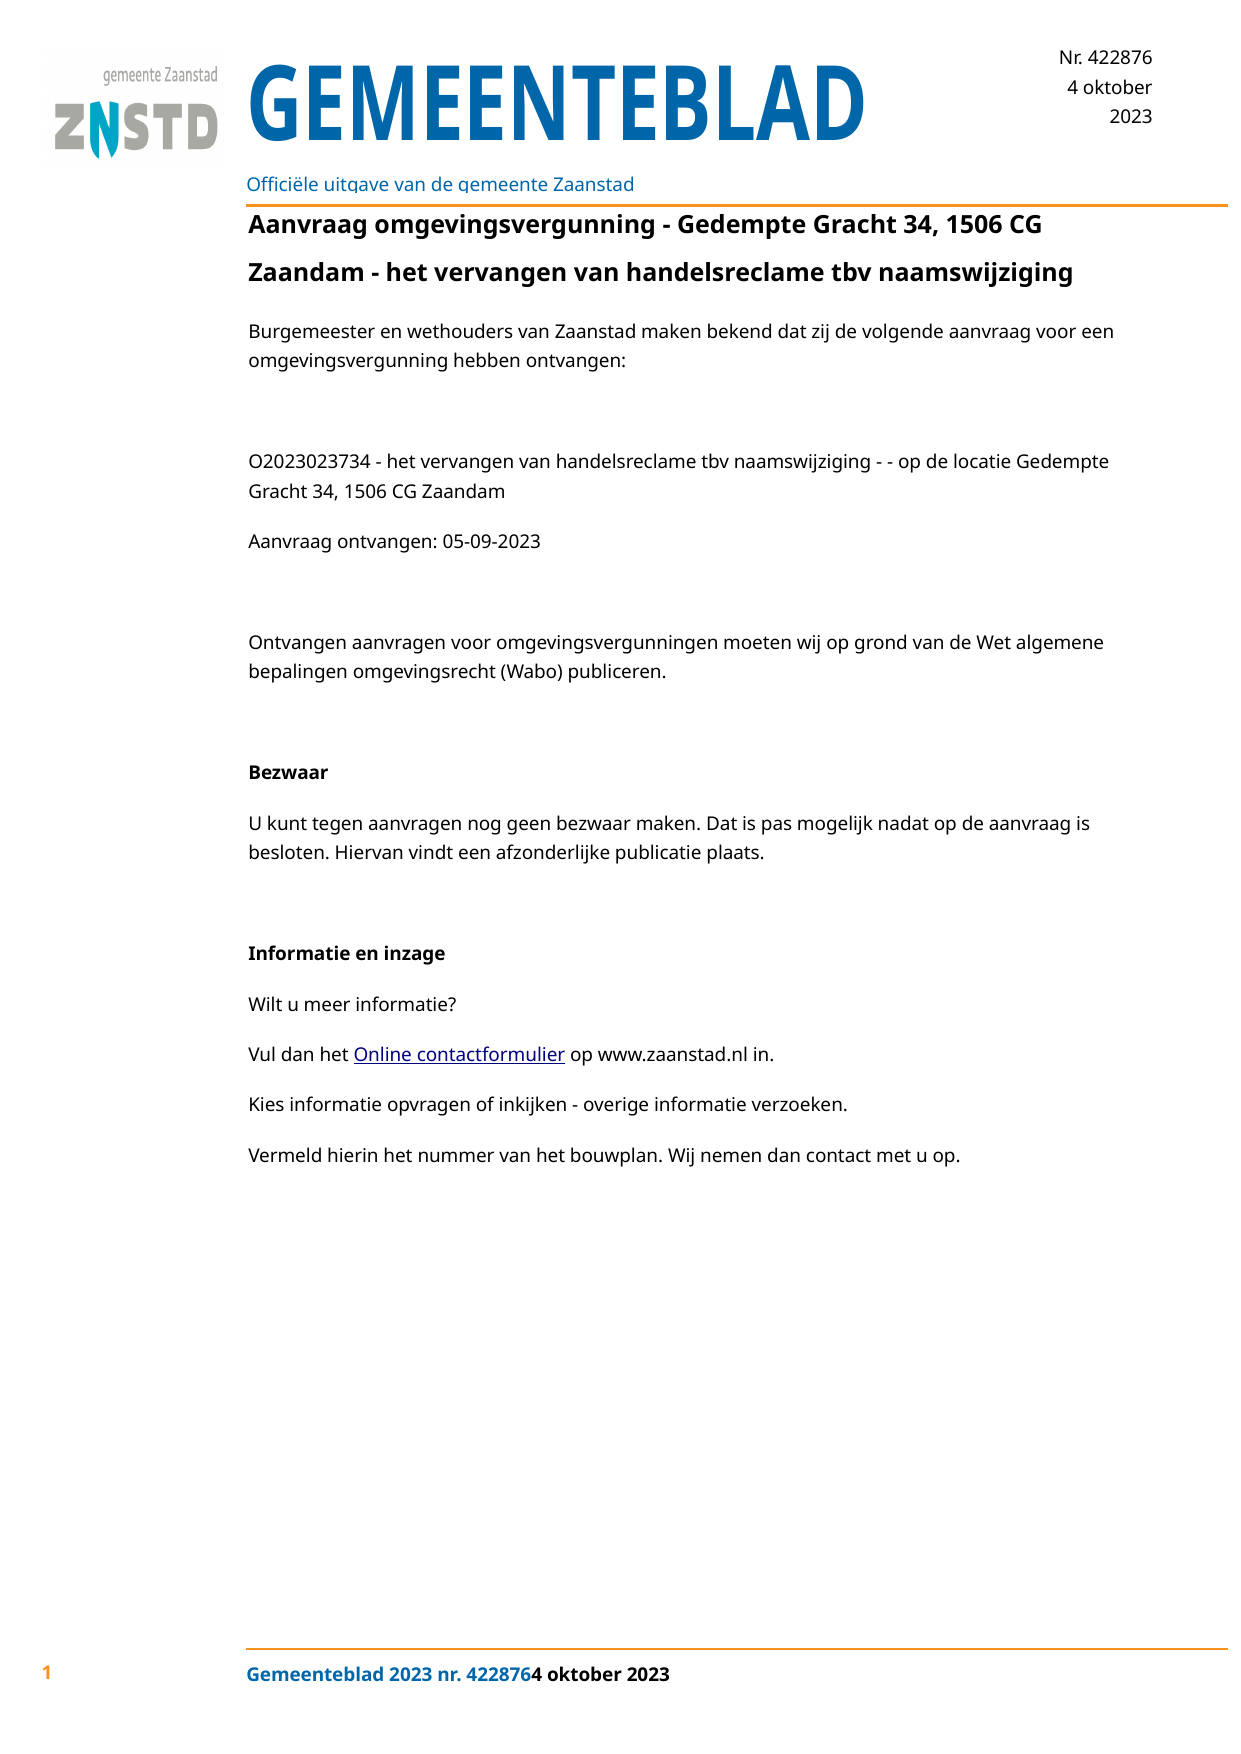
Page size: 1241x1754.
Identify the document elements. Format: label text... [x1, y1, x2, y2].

text Vermeld hierin het nummer van het bouwplan. Wij nemen dan contact met u op. [248, 1142, 1152, 1168]
text Kies informatie opvragen of inkijken - overige informatie verzoeken. [248, 1092, 1152, 1117]
text Aanvraag ontvangen: 05-09-2023 [248, 528, 1152, 554]
text Aanvraag omgevingsvergunning - Gedempte Gracht 34, 1506 CG Zaandam - het vervangen van handelsreclame tbv naamswijziging [248, 207, 1152, 288]
text Burgemeester en wethouders van Zaanstad maken bekend dat zij de volgende aanvraag voor een omgevingsvergunning hebben ontvangen: [248, 318, 1152, 373]
text Informatie en inzage [248, 940, 1152, 966]
picture [41, 47, 231, 172]
text Wilt u meer informatie? [248, 991, 1152, 1017]
text Vul dan het Online contactformulier op www.zaanstad.nl in. [248, 1041, 1152, 1067]
text Ontvangen aanvragen voor omgevingsvergunningen moeten wij op grond van de Wet algemene bepalingen omgevingsrecht (Wabo) publiceren. [248, 629, 1152, 684]
text U kunt tegen aanvragen nog geen bezwaar maken. Dat is pas mogelijk nadat op de aanvraag is besloten. Hiervan vindt een afzonderlijke publicatie plaats. [248, 810, 1152, 865]
text O2023023734 - het vervangen van handelsreclame tbv naamswijziging - - op de locatie Gedempte Gracht 34, 1506 CG Zaandam [248, 448, 1152, 504]
text Bezwaar [248, 759, 1152, 785]
